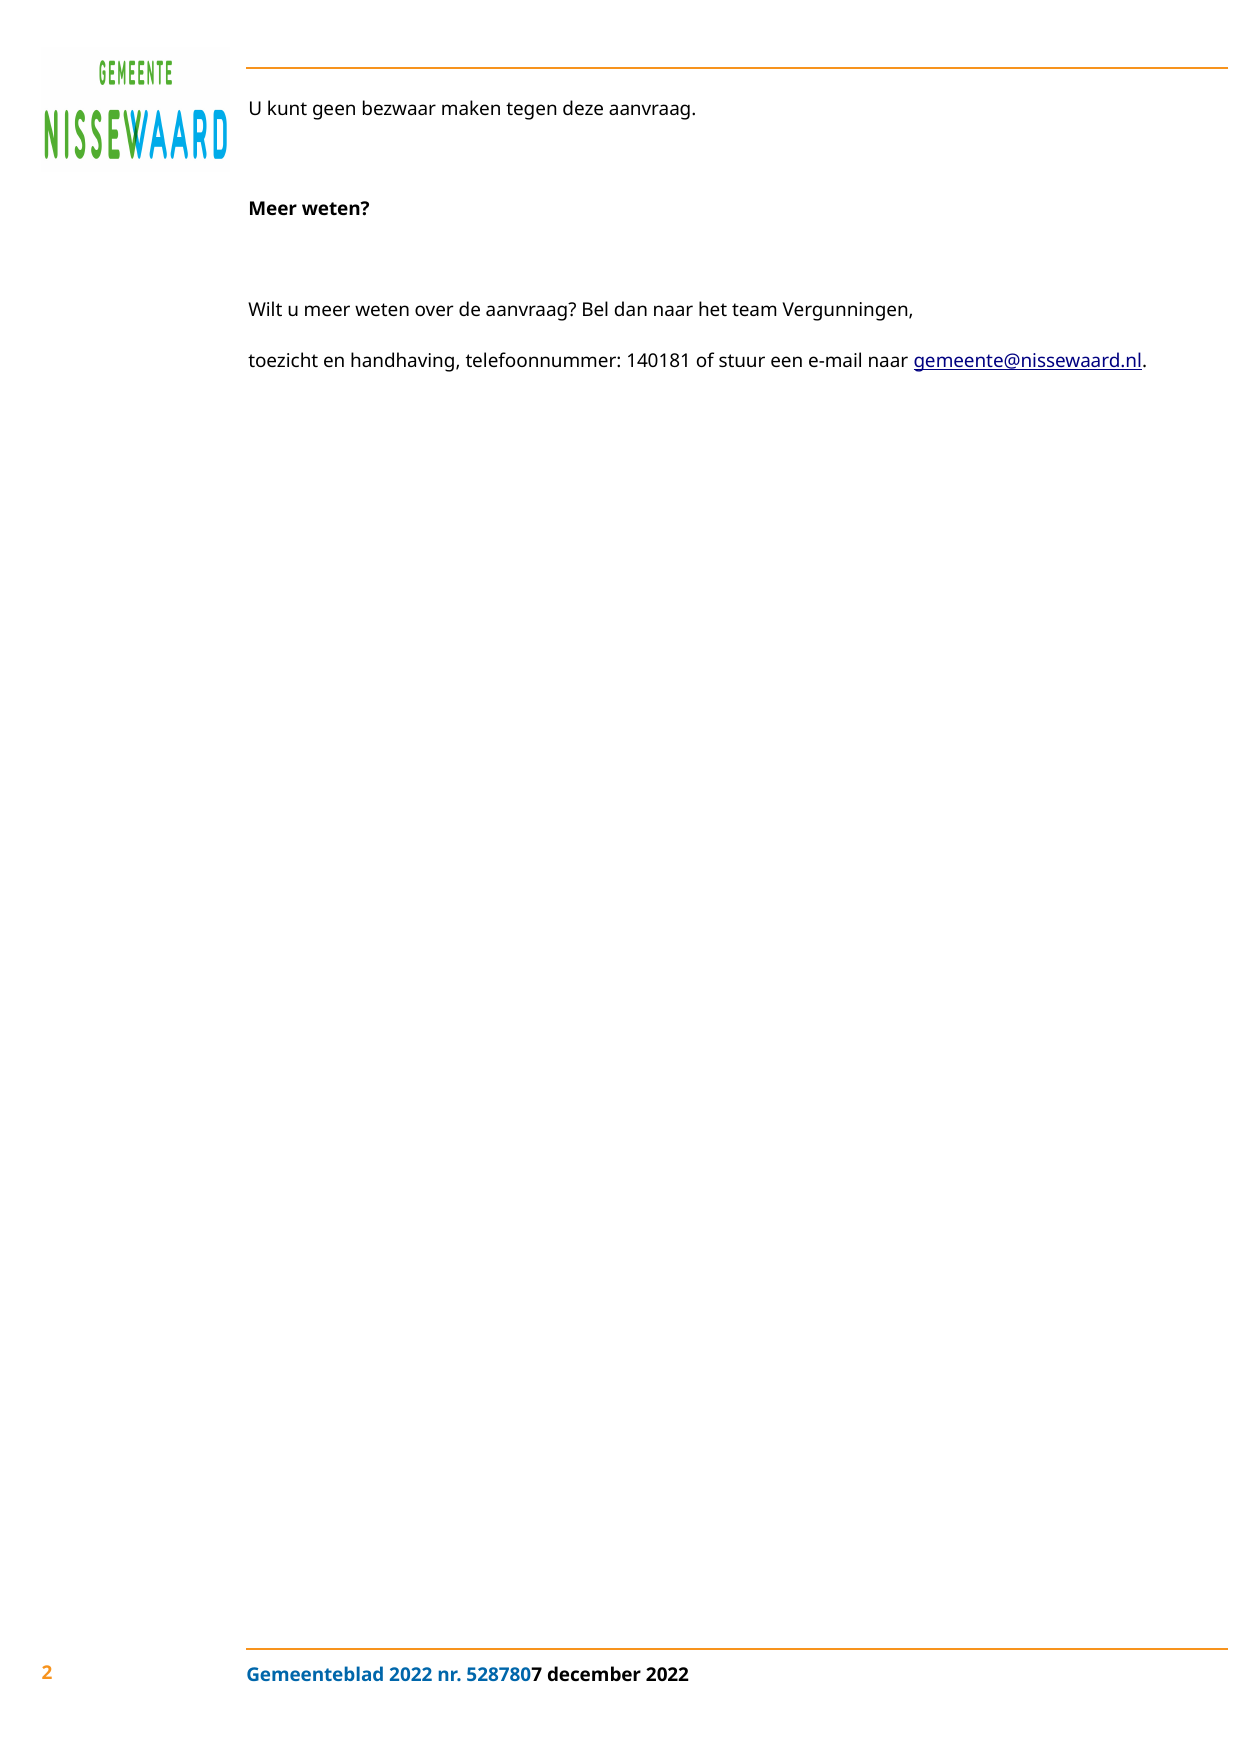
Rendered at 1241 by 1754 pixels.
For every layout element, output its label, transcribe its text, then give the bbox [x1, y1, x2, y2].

text U kunt geen bezwaar maken tegen deze aanvraag. [248, 95, 1152, 121]
text Wilt u meer weten over de aanvraag? Bel dan naar het team Vergunningen, [248, 296, 1152, 322]
picture [41, 47, 231, 172]
text toezicht en handhaving, telefoonnummer: 140181 of stuur een e-mail naar gemeente@nissewaard.nl. [248, 347, 1152, 373]
text Meer weten? [248, 196, 1152, 221]
